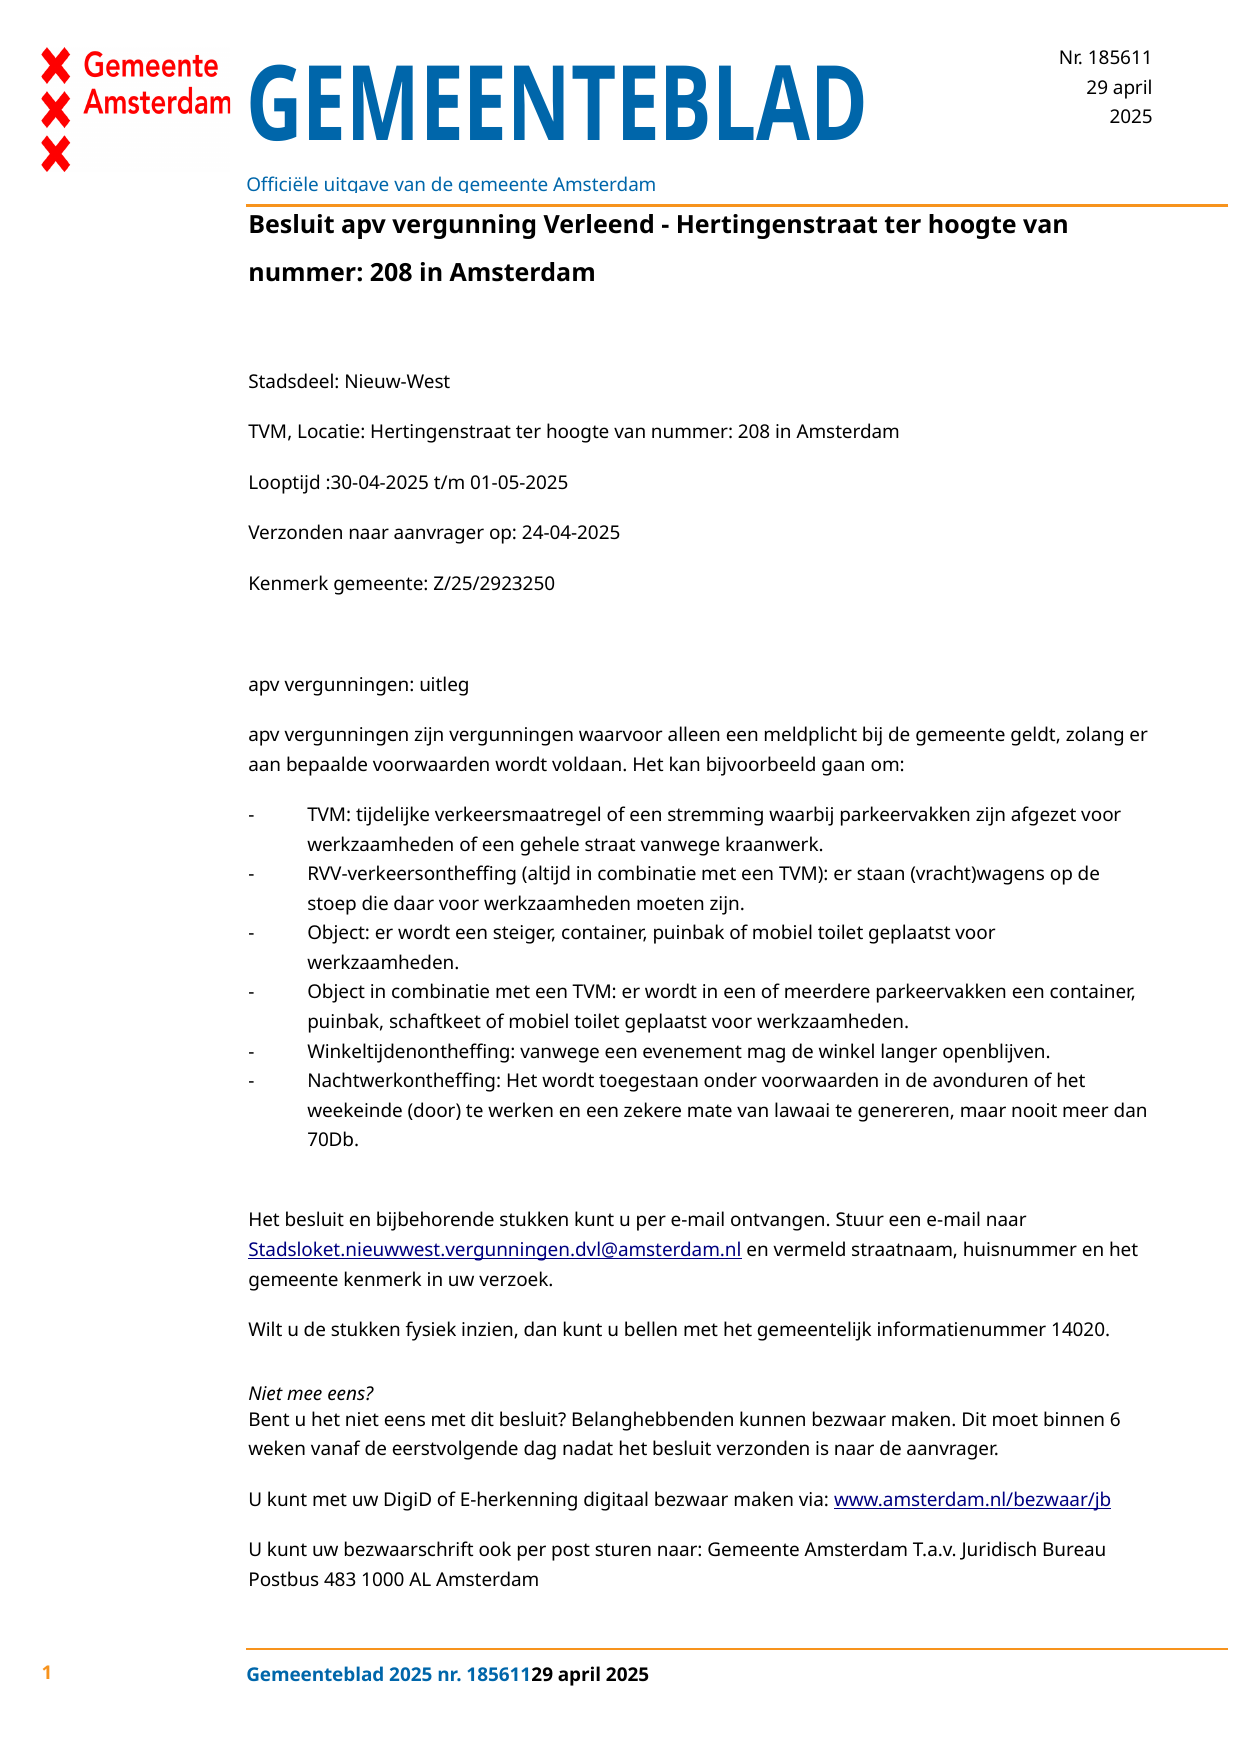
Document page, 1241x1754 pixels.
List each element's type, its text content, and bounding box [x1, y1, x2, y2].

text U kunt met uw DigiD of E-herkenning digitaal bezwaar maken via: www.amsterdam.nl/bezwaar/jb [248, 1486, 1152, 1512]
list Nachtwerkontheffing: Het wordt toegestaan onder voorwaarden in de avonduren of het weekeinde (door) te werken en een zekere mate van lawaai te genereren, maar nooit meer dan 70Db. [248, 1067, 1152, 1152]
list Object in combinatie met een TVM: er wordt in een of meerdere parkeervakken een container, puinbak, schaftkeet of mobiel toilet geplaatst voor werkzaamheden. [248, 979, 1152, 1034]
text Kenmerk gemeente: Z/25/2923250 [248, 570, 1152, 596]
text Looptijd :30-04-2025 t/m 01-05-2025 [248, 469, 1152, 495]
text Stadsdeel: Nieuw-West [248, 368, 1152, 394]
list Winkeltijdenontheffing: vanwege een evenement mag de winkel langer openblijven. [248, 1038, 1152, 1064]
text apv vergunningen zijn vergunningen waarvoor alleen een meldplicht bij de gemeente geldt, zolang er aan bepaalde voorwaarden wordt voldaan. Het kan bijvoorbeeld gaan om: [248, 721, 1152, 777]
list Object: er wordt een steiger, container, puinbak of mobiel toilet geplaatst voor werkzaamheden. [248, 919, 1152, 975]
text Wilt u de stukken fysiek inzien, dan kunt u bellen met het gemeentelijk informatienummer 14020. [248, 1316, 1152, 1342]
text Het besluit en bijbehorende stukken kunt u per e-mail ontvangen. Stuur een e-mail naar Stadsloket.nieuwwest.vergunningen.dvl@amsterdam.nl en vermeld straatnaam, huisnummer en het gemeente kenmerk in uw verzoek. [248, 1207, 1152, 1292]
text Verzonden naar aanvrager op: 24-04-2025 [248, 519, 1152, 545]
list RVV-verkeersontheffing (altijd in combinatie met een TVM): er staan (vracht)wagens op de stoep die daar voor werkzaamheden moeten zijn. [248, 860, 1152, 916]
text Niet mee eens? [248, 1380, 1152, 1406]
text Besluit apv vergunning Verleend - Hertingenstraat ter hoogte van nummer: 208 in Amsterdam [248, 207, 1152, 288]
text apv vergunningen: uitleg [248, 671, 1152, 697]
list TVM: tijdelijke verkeersmaatregel of een stremming waarbij parkeervakken zijn afgezet voor werkzaamheden of een gehele straat vanwege kraanwerk. [248, 801, 1152, 857]
text Bent u het niet eens met dit besluit? Belanghebbenden kunnen bezwaar maken. Dit moet binnen 6 weken vanaf de eerstvolgende dag nadat het besluit verzonden is naar de aanvrager. [248, 1406, 1152, 1461]
picture [41, 47, 231, 172]
text TVM, Locatie: Hertingenstraat ter hoogte van nummer: 208 in Amsterdam [248, 419, 1152, 444]
text U kunt uw bezwaarschrift ook per post sturen naar: Gemeente Amsterdam T.a.v. Juridisch Bureau Postbus 483 1000 AL Amsterdam [248, 1536, 1152, 1592]
